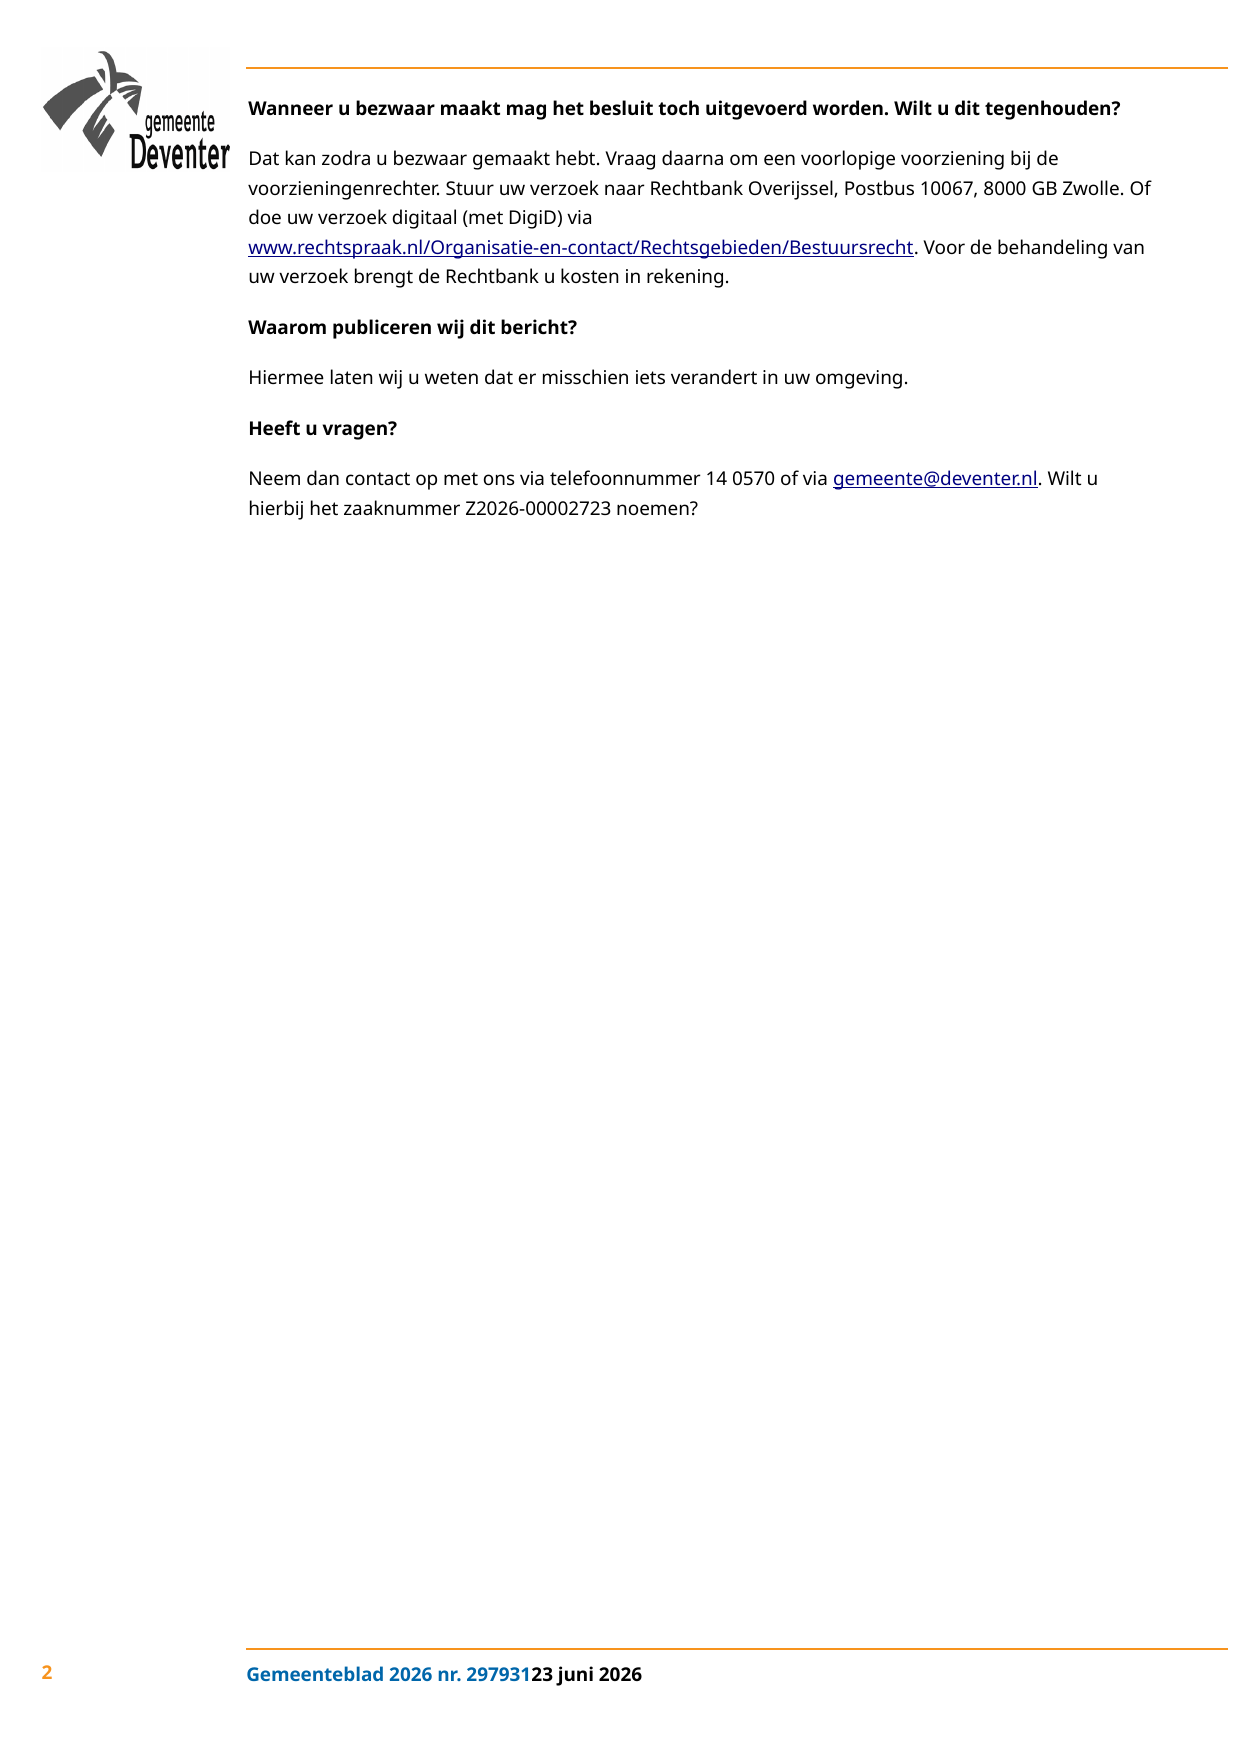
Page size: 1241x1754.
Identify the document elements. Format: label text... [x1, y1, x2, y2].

text Hiermee laten wij u weten dat er misschien iets verandert in uw omgeving. [248, 364, 1152, 390]
text Dat kan zodra u bezwaar gemaakt hebt. Vraag daarna om een voorlopige voorziening bij de voorzieningenrechter. Stuur uw verzoek naar Rechtbank Overijssel, Postbus 10067, 8000 GB Zwolle. Of doe uw verzoek digitaal (met DigiD) via www.rechtspraak.nl/Organisatie-en-contact/Rechtsgebieden/Bestuursrecht. Voor de behandeling van uw verzoek brengt de Rechtbank u kosten in rekening. [248, 145, 1152, 289]
text Wanneer u bezwaar maakt mag het besluit toch uitgevoerd worden. Wilt u dit tegenhouden? [248, 95, 1152, 121]
text Heeft u vragen? [248, 415, 1152, 441]
text Neem dan contact op met ons via telefoonnummer 14 0570 of via gemeente@deventer.nl. Wilt u hierbij het zaaknummer Z2026-00002723 noemen? [248, 465, 1152, 521]
picture [41, 47, 231, 172]
text Waarom publiceren wij dit bericht? [248, 314, 1152, 340]
